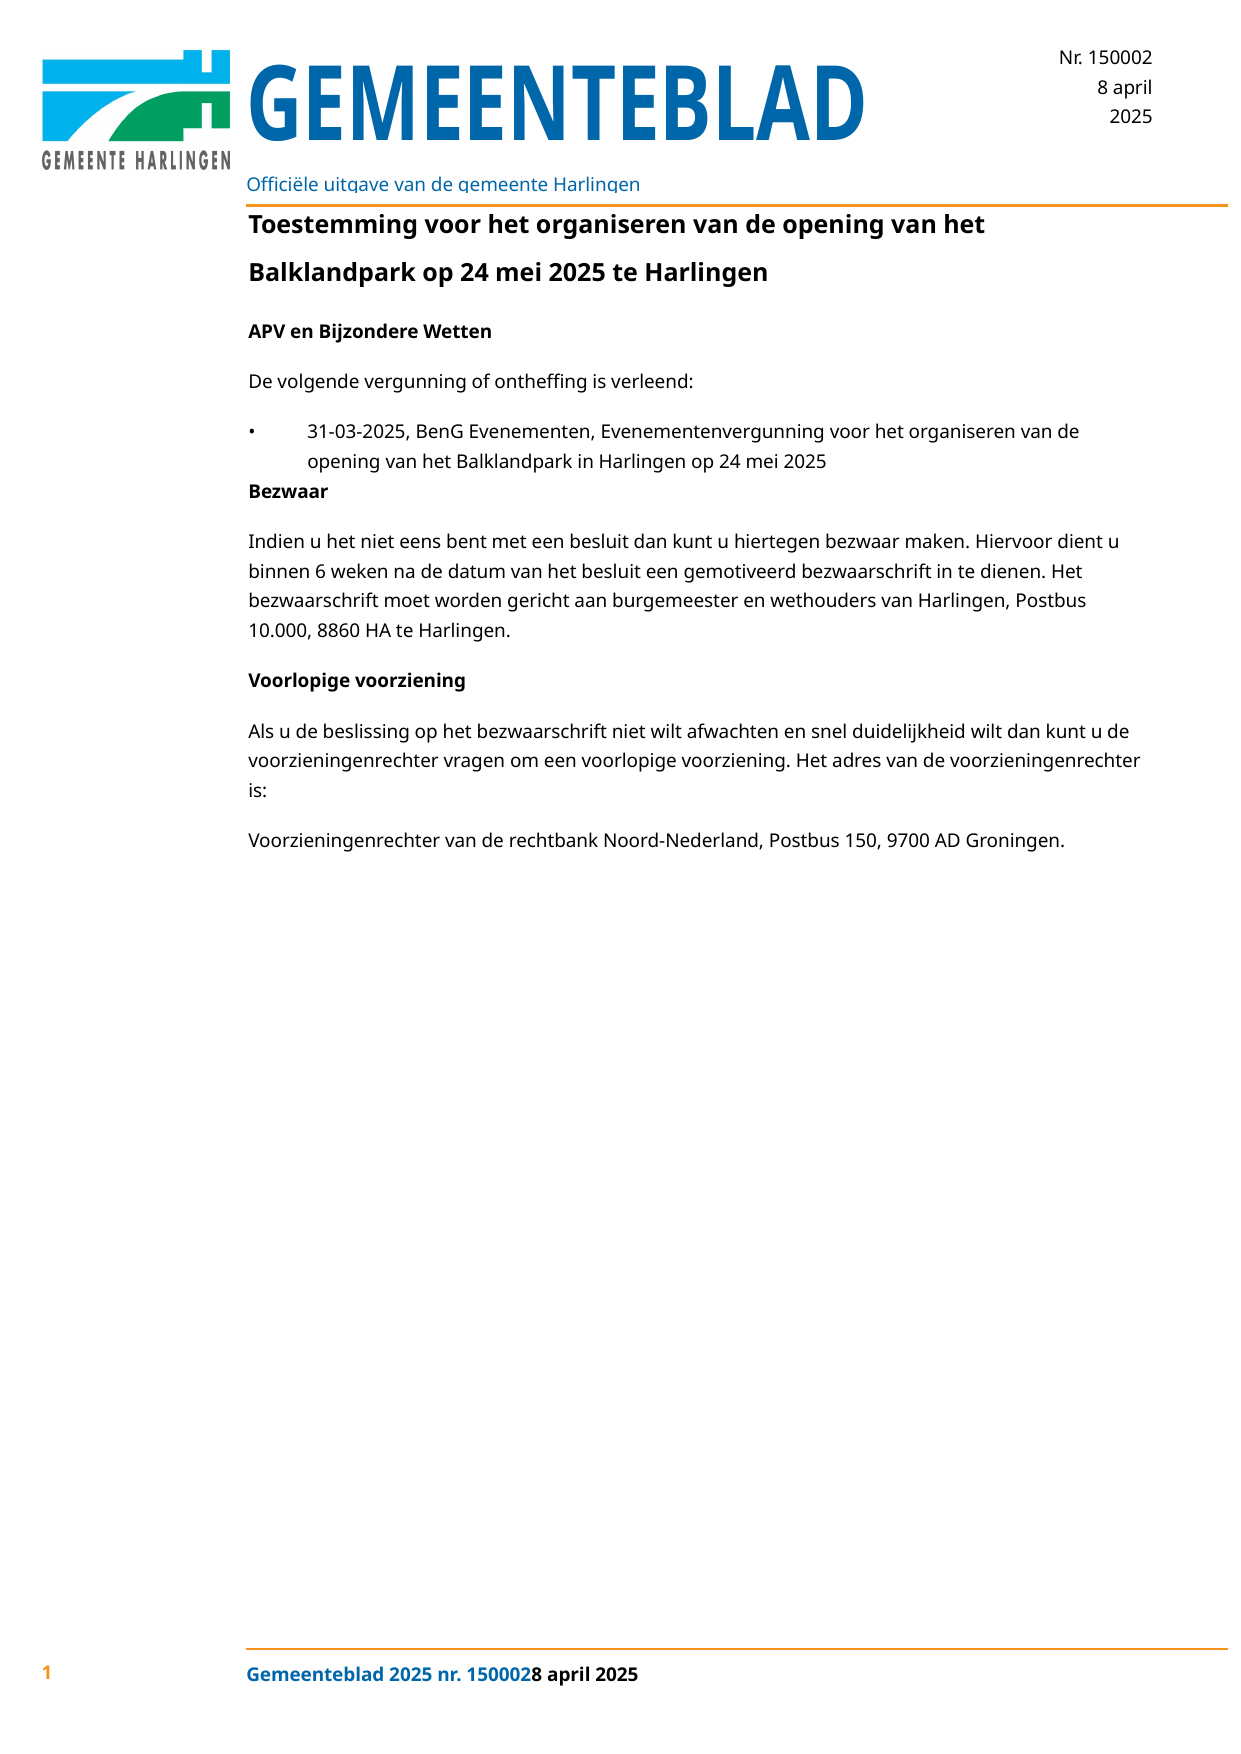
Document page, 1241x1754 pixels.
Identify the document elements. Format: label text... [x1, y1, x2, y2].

text Voorzieningenrechter van de rechtbank Noord-Nederland, Postbus 150, 9700 AD Groningen. [248, 827, 1152, 853]
text Als u de beslissing op het bezwaarschrift niet wilt afwachten en snel duidelijkheid wilt dan kunt u de voorzieningenrechter vragen om een voorlopige voorziening. Het adres van de voorzieningenrechter is: [248, 718, 1152, 803]
picture [41, 47, 231, 172]
text Voorlopige voorziening [248, 667, 1152, 693]
list 31-03-2025, BenG Evenementen, Evenementenvergunning voor het organiseren van de opening van het Balklandpark in Harlingen op 24 mei 2025 [248, 419, 1152, 474]
text APV en Bijzondere Wetten [248, 318, 1152, 344]
text Bezwaar [248, 478, 1152, 504]
text Toestemming voor het organiseren van de opening van het Balklandpark op 24 mei 2025 te Harlingen [248, 207, 1152, 288]
text De volgende vergunning of ontheffing is verleend: [248, 368, 1152, 394]
text Indien u het niet eens bent met een besluit dan kunt u hiertegen bezwaar maken. Hiervoor dient u binnen 6 weken na de datum van het besluit een gemotiveerd bezwaarschrift in te dienen. Het bezwaarschrift moet worden gericht aan burgemeester en wethouders van Harlingen, Postbus 10.000, 8860 HA te Harlingen. [248, 528, 1152, 643]
